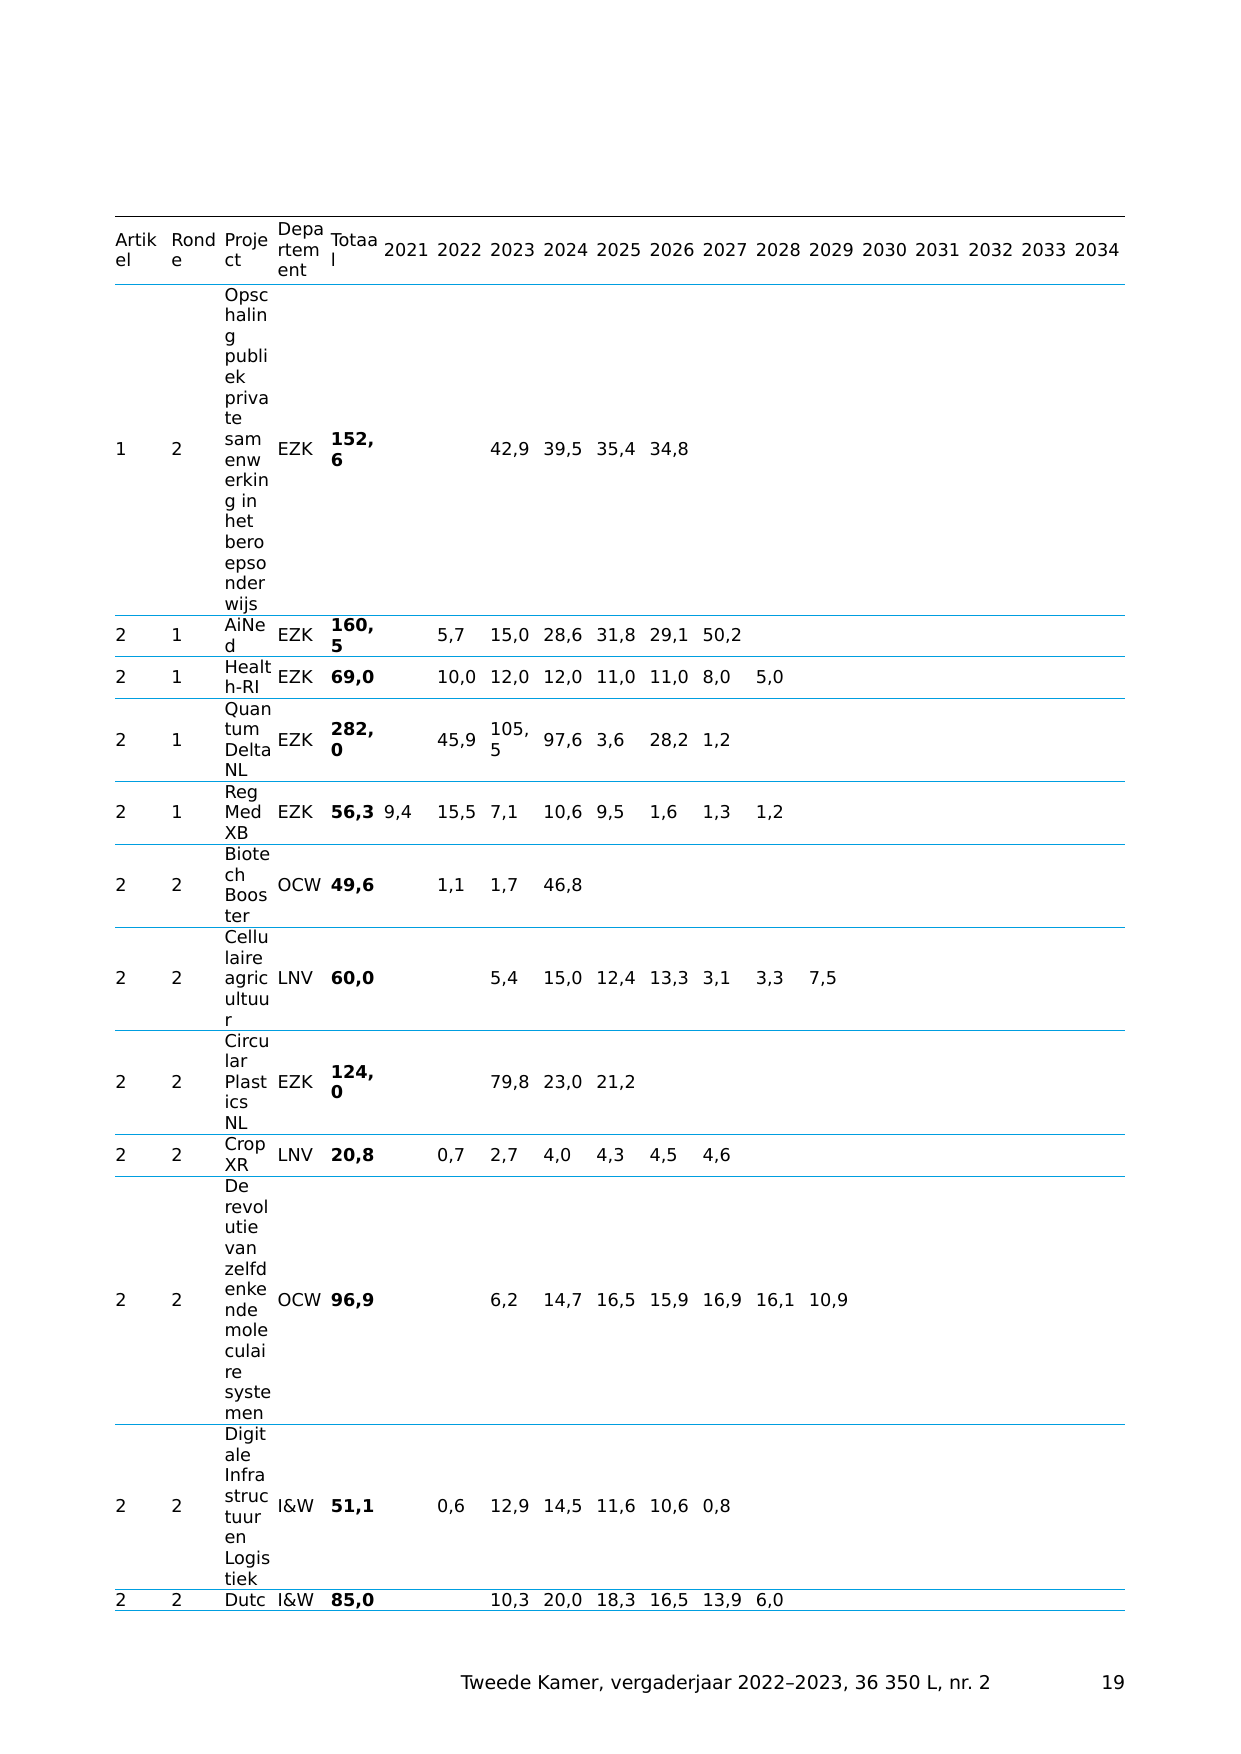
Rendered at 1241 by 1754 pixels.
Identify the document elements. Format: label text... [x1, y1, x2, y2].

table_cell [753, 845, 806, 926]
table_cell 35,4 [593, 285, 646, 614]
table_cell [912, 657, 965, 698]
table_cell [1071, 782, 1125, 843]
table_cell 0,7 [434, 1135, 487, 1176]
table_cell 28,2 [646, 699, 699, 781]
table_cell CropXR [221, 1135, 274, 1176]
table_cell 4,0 [540, 1135, 593, 1176]
table_cell 1,1 [434, 845, 487, 926]
table_cell [912, 1135, 965, 1176]
table_cell [593, 845, 646, 926]
table_cell [859, 285, 912, 614]
table_cell 12,9 [487, 1425, 540, 1589]
table_cell [753, 699, 806, 781]
table_cell 3,1 [700, 928, 753, 1030]
table_cell [381, 699, 434, 781]
table_cell [700, 1031, 753, 1134]
table_cell 34,8 [646, 285, 699, 614]
table_cell 10,3 [487, 1590, 540, 1610]
table_cell [806, 657, 859, 698]
table_cell [700, 285, 753, 614]
table_cell 282,0 [328, 699, 381, 781]
table_cell [965, 1590, 1018, 1610]
table_cell 20,0 [540, 1590, 593, 1610]
table_cell [912, 1425, 965, 1589]
table_cell [1018, 1590, 1071, 1610]
table_cell 2 [168, 285, 221, 614]
table_cell [753, 1425, 806, 1589]
table_cell [965, 616, 1018, 656]
table_cell [806, 616, 859, 656]
table_cell [381, 285, 434, 614]
table_cell Artikel [115, 217, 168, 284]
table_cell Opschaling publiek private samenwerking in het beroepsonderwijs [221, 285, 274, 614]
table_cell QuantumDeltaNL [221, 699, 274, 781]
table_cell 5,7 [434, 616, 487, 656]
table_cell 1,2 [753, 782, 806, 843]
table_cell 2 [168, 1590, 221, 1610]
table_cell [381, 1590, 434, 1610]
table_cell 2 [115, 699, 168, 781]
table_cell [434, 928, 487, 1030]
table_cell [1071, 699, 1125, 781]
table_cell [1018, 1425, 1071, 1589]
table_cell 79,8 [487, 1031, 540, 1134]
table_cell Biotech Booster [221, 845, 274, 926]
table_cell 29,1 [646, 616, 699, 656]
table_cell [965, 657, 1018, 698]
table_cell [912, 285, 965, 614]
table_cell 18,3 [593, 1590, 646, 1610]
table_cell 2 [168, 1425, 221, 1589]
table_cell [806, 1425, 859, 1589]
table_cell 50,2 [700, 616, 753, 656]
table_cell [806, 285, 859, 614]
table_cell [912, 782, 965, 843]
table_cell 2 [115, 1031, 168, 1134]
table_cell 2 [168, 1177, 221, 1423]
table_cell OCW [275, 1177, 328, 1423]
table_cell 2 [168, 845, 221, 926]
table_cell [753, 1135, 806, 1176]
table_cell 2 [168, 928, 221, 1030]
table_cell 2 [115, 1177, 168, 1423]
table_cell 16,9 [700, 1177, 753, 1423]
table_cell 4,5 [646, 1135, 699, 1176]
table_cell Digitale Infrastructuur en Logistiek [221, 1425, 274, 1589]
table_cell 42,9 [487, 285, 540, 614]
table_cell [1018, 1031, 1071, 1134]
table_cell [806, 782, 859, 843]
table_cell 39,5 [540, 285, 593, 614]
table_cell EZK [275, 616, 328, 656]
table_cell [434, 1177, 487, 1423]
table_cell 5,4 [487, 928, 540, 1030]
table_cell I&W [275, 1425, 328, 1589]
table_cell [381, 657, 434, 698]
table_cell [1071, 1590, 1125, 1610]
table_cell [1071, 1177, 1125, 1423]
table_cell [806, 699, 859, 781]
table_cell 1 [168, 782, 221, 843]
table_cell 2032 [965, 217, 1018, 284]
table_cell 10,6 [646, 1425, 699, 1589]
table_cell 10,0 [434, 657, 487, 698]
table_cell 2 [168, 1031, 221, 1134]
table_cell LNV [275, 928, 328, 1030]
table_cell [859, 1425, 912, 1589]
table_cell 2 [115, 657, 168, 698]
table_cell 6,2 [487, 1177, 540, 1423]
table_cell [381, 845, 434, 926]
table_cell [753, 616, 806, 656]
table_cell [1071, 1031, 1125, 1134]
table_cell EZK [275, 657, 328, 698]
table_cell [753, 285, 806, 614]
table_cell 7,5 [806, 928, 859, 1030]
table_cell [434, 1031, 487, 1134]
table_cell [1071, 845, 1125, 926]
table_cell [1071, 1135, 1125, 1176]
table_cell [806, 1590, 859, 1610]
table_cell [912, 616, 965, 656]
table_cell 20,8 [328, 1135, 381, 1176]
table_cell 160,5 [328, 616, 381, 656]
table_cell [381, 1425, 434, 1589]
table_cell 8,0 [700, 657, 753, 698]
table_cell [434, 1590, 487, 1610]
table_cell [859, 1177, 912, 1423]
table_cell 1 [115, 285, 168, 614]
table_cell Totaal [328, 217, 381, 284]
table_cell 2029 [806, 217, 859, 284]
table_cell [965, 1031, 1018, 1134]
table_cell 97,6 [540, 699, 593, 781]
table_cell 2022 [434, 217, 487, 284]
table_cell [1071, 616, 1125, 656]
table_cell 4,6 [700, 1135, 753, 1176]
table_cell [381, 1031, 434, 1134]
table_cell 14,7 [540, 1177, 593, 1423]
table_cell 12,0 [487, 657, 540, 698]
table_cell 2,7 [487, 1135, 540, 1176]
table_header Tabel 11 Geraamde jaarlijkse kasuitgaven per NGF-project (bedragen x € 1 mln) [115, 191, 1125, 216]
table_cell [859, 845, 912, 926]
table_cell 1 [168, 699, 221, 781]
table_cell EZK [275, 1031, 328, 1134]
table_cell 7,1 [487, 782, 540, 843]
table_cell 51,1 [328, 1425, 381, 1589]
table_cell 2 [115, 616, 168, 656]
table_cell [434, 285, 487, 614]
table_cell 105,5 [487, 699, 540, 781]
table_cell [381, 1177, 434, 1423]
table_cell 2 [115, 845, 168, 926]
table_cell EZK [275, 782, 328, 843]
table_cell [1071, 928, 1125, 1030]
table_cell [700, 845, 753, 926]
table_cell 2028 [753, 217, 806, 284]
table_cell [965, 285, 1018, 614]
table_cell [965, 1177, 1018, 1423]
table_cell LNV [275, 1135, 328, 1176]
table_cell [646, 1031, 699, 1134]
table_cell [912, 699, 965, 781]
table_cell 2031 [912, 217, 965, 284]
table_cell 15,0 [540, 928, 593, 1030]
table_cell 0,8 [700, 1425, 753, 1589]
table_cell [1018, 782, 1071, 843]
table_cell [806, 1135, 859, 1176]
table_cell 1,6 [646, 782, 699, 843]
table_cell Circular Plastics NL [221, 1031, 274, 1134]
table_cell [381, 928, 434, 1030]
table_cell 13,9 [700, 1590, 753, 1610]
table_cell [1071, 285, 1125, 614]
table_cell 2 [115, 1590, 168, 1610]
table_cell [1018, 657, 1071, 698]
table_cell [859, 657, 912, 698]
table_cell [646, 845, 699, 926]
table_cell 9,5 [593, 782, 646, 843]
table_cell 9,4 [381, 782, 434, 843]
table_cell Ronde [168, 217, 221, 284]
table_cell 2 [115, 1135, 168, 1176]
table_cell Project [221, 217, 274, 284]
table_cell 1 [168, 616, 221, 656]
table_cell EZK [275, 285, 328, 614]
table_cell [965, 699, 1018, 781]
table_cell [859, 699, 912, 781]
table_cell [965, 1135, 1018, 1176]
table_cell 2 [115, 928, 168, 1030]
table_cell [1071, 657, 1125, 698]
table_cell 3,6 [593, 699, 646, 781]
table_cell [965, 782, 1018, 843]
table_cell 56,3 [328, 782, 381, 843]
table_cell 2 [115, 782, 168, 843]
table_cell [1071, 1425, 1125, 1589]
table_cell 12,4 [593, 928, 646, 1030]
table_cell [965, 1425, 1018, 1589]
table_cell [381, 616, 434, 656]
table_cell Departement [275, 217, 328, 284]
table_cell 6,0 [753, 1590, 806, 1610]
table_cell OCW [275, 845, 328, 926]
table_cell 12,0 [540, 657, 593, 698]
table_cell 2026 [646, 217, 699, 284]
table_cell 21,2 [593, 1031, 646, 1134]
table_cell [859, 928, 912, 1030]
table_cell 4,3 [593, 1135, 646, 1176]
table_cell [753, 1031, 806, 1134]
table_cell 45,9 [434, 699, 487, 781]
table_cell 60,0 [328, 928, 381, 1030]
table_cell [859, 1590, 912, 1610]
table_cell 5,0 [753, 657, 806, 698]
table_cell I&W [275, 1590, 328, 1610]
table_cell 13,3 [646, 928, 699, 1030]
table_cell [806, 1031, 859, 1134]
table_cell 1,2 [700, 699, 753, 781]
table_cell [1018, 699, 1071, 781]
table_cell 2021 [381, 217, 434, 284]
table_cell 2033 [1018, 217, 1071, 284]
table_cell [1018, 1135, 1071, 1176]
table_cell 2034 [1071, 217, 1125, 284]
table_cell 10,6 [540, 782, 593, 843]
table_cell [859, 1031, 912, 1134]
table_cell [1018, 616, 1071, 656]
table_cell [912, 1590, 965, 1610]
table_cell 15,9 [646, 1177, 699, 1423]
table_cell 49,6 [328, 845, 381, 926]
table_cell 11,0 [593, 657, 646, 698]
table_cell [806, 845, 859, 926]
table_cell Cellulaire agricultuur [221, 928, 274, 1030]
table_cell 46,8 [540, 845, 593, 926]
table_cell 15,5 [434, 782, 487, 843]
table_cell 2023 [487, 217, 540, 284]
table_cell 2027 [700, 217, 753, 284]
table_cell 2 [168, 1135, 221, 1176]
table_cell [912, 1031, 965, 1134]
table_cell 31,8 [593, 616, 646, 656]
table_cell 2 [115, 1425, 168, 1589]
table_cell [1018, 285, 1071, 614]
table_cell 15,0 [487, 616, 540, 656]
table_cell 28,6 [540, 616, 593, 656]
table_cell 96,9 [328, 1177, 381, 1423]
table_cell [1018, 845, 1071, 926]
table_cell Health-RI [221, 657, 274, 698]
table_cell [1018, 928, 1071, 1030]
table_cell 2030 [859, 217, 912, 284]
table_cell 124,0 [328, 1031, 381, 1134]
table_cell 2025 [593, 217, 646, 284]
table_cell RegMed XB [221, 782, 274, 843]
table_cell 152,6 [328, 285, 381, 614]
table_cell Dutc [221, 1590, 274, 1610]
table_cell 3,3 [753, 928, 806, 1030]
table_cell EZK [275, 699, 328, 781]
table_cell [912, 1177, 965, 1423]
table_cell [859, 782, 912, 843]
table_cell 11,0 [646, 657, 699, 698]
table_cell [1018, 1177, 1071, 1423]
table_cell 69,0 [328, 657, 381, 698]
table_cell 23,0 [540, 1031, 593, 1134]
table_cell De revolutie van zelfdenkende moleculaire systemen [221, 1177, 274, 1423]
table_cell [912, 845, 965, 926]
table_cell [965, 845, 1018, 926]
table_cell [859, 616, 912, 656]
table_cell 11,6 [593, 1425, 646, 1589]
table_cell 14,5 [540, 1425, 593, 1589]
table_cell 16,5 [646, 1590, 699, 1610]
table_cell 2024 [540, 217, 593, 284]
table_cell 1 [168, 657, 221, 698]
table_cell 16,5 [593, 1177, 646, 1423]
table_cell [859, 1135, 912, 1176]
table_cell [965, 928, 1018, 1030]
table_cell [912, 928, 965, 1030]
table_cell AiNed [221, 616, 274, 656]
table_cell 0,6 [434, 1425, 487, 1589]
table_cell 1,3 [700, 782, 753, 843]
table_cell 1,7 [487, 845, 540, 926]
table_cell [381, 1135, 434, 1176]
table_cell 85,0 [328, 1590, 381, 1610]
table_cell 16,1 [753, 1177, 806, 1423]
table_cell 10,9 [806, 1177, 859, 1423]
